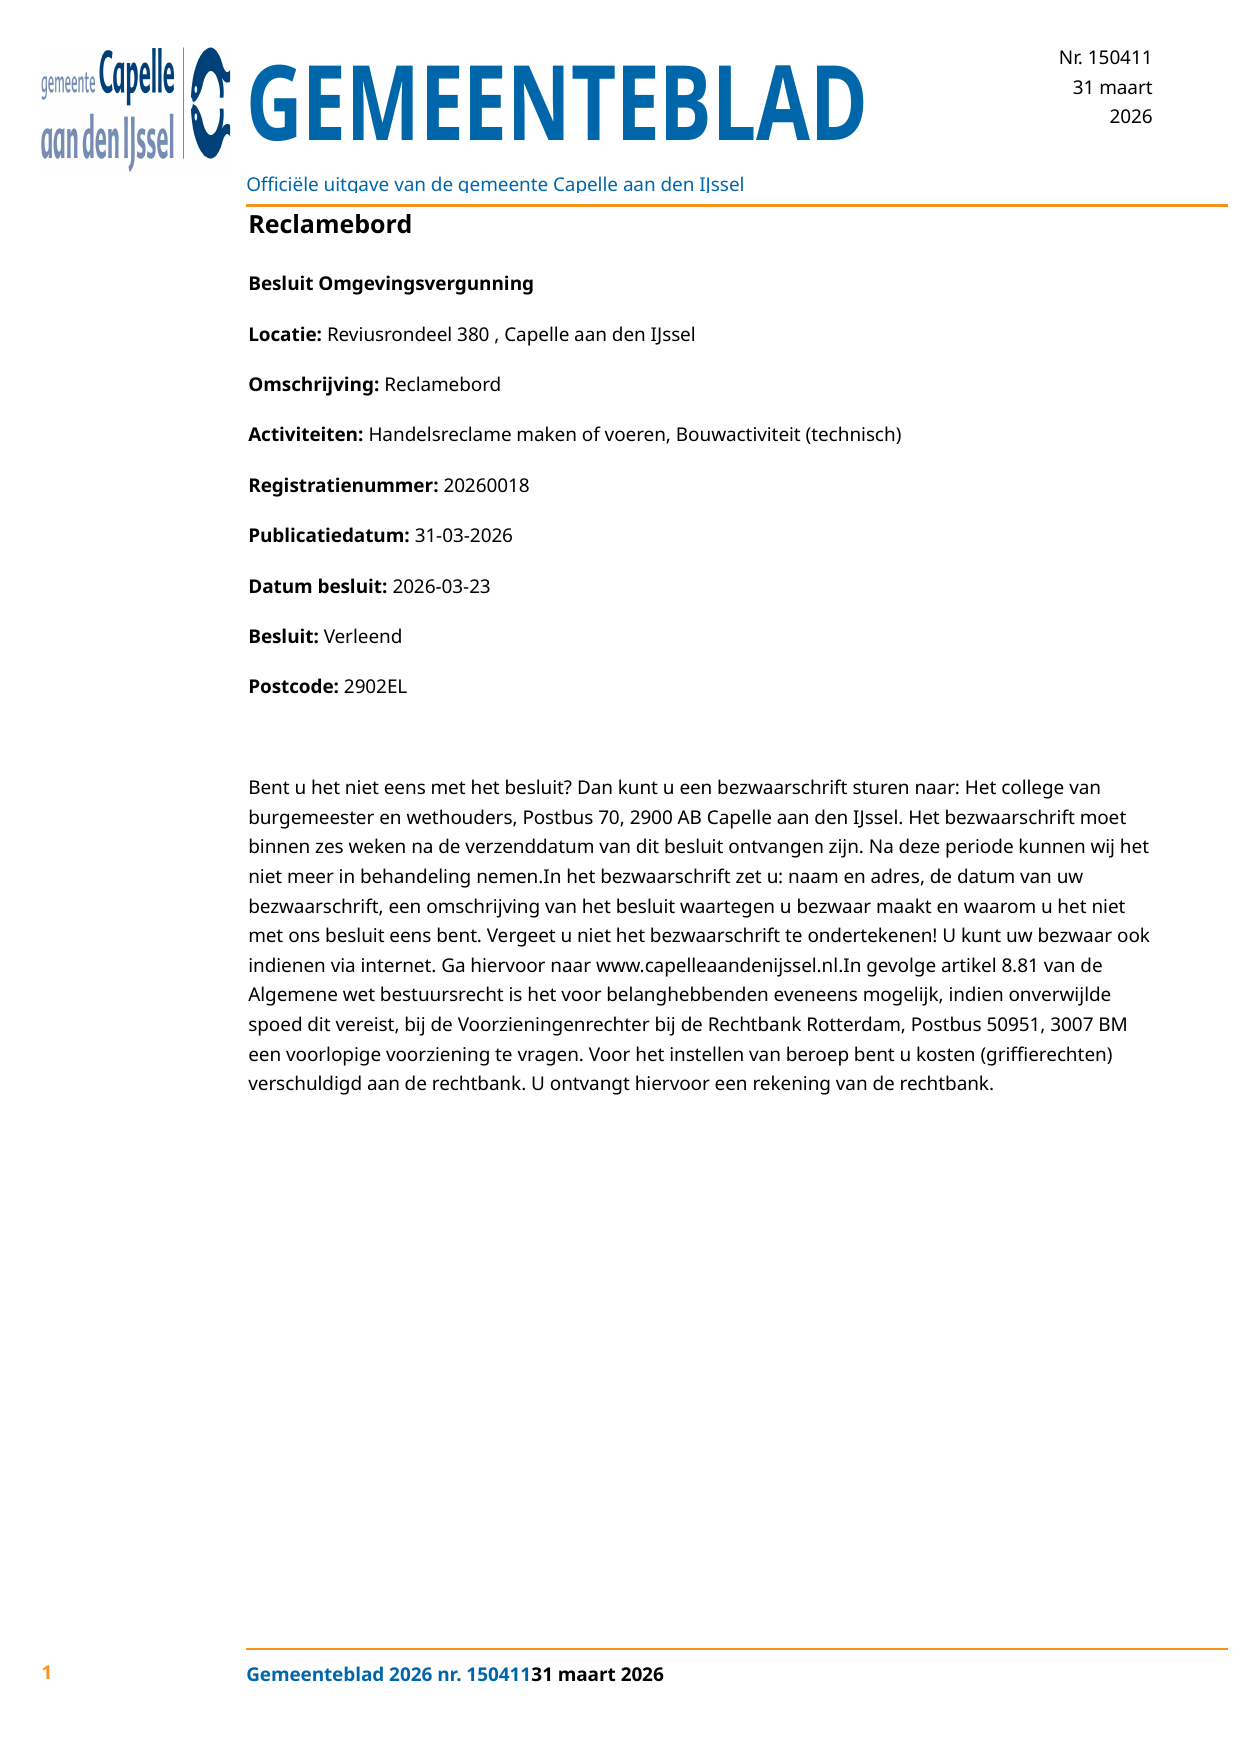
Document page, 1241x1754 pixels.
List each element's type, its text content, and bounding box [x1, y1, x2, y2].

text Registratienummer: 20260018 [248, 472, 1152, 498]
text Activiteiten: Handelsreclame maken of voeren, Bouwactiviteit (technisch) [248, 422, 1152, 447]
text Reclamebord [248, 207, 1152, 241]
text Bent u het niet eens met het besluit? Dan kunt u een bezwaarschrift sturen naar: Het college van burgemeester en wethouders, Postbus 70, 2900 AB Capelle aan den IJssel. Het bezwaarschrift moet binnen zes weken na de verzenddatum van dit besluit ontvangen zijn. Na deze periode kunnen wij het niet meer in behandeling nemen.In het bezwaarschrift zet u: naam en adres, de datum van uw bezwaarschrift, een omschrijving van het besluit waartegen u bezwaar maakt en waarom u het niet met ons besluit eens bent. Vergeet u niet het bezwaarschrift te ondertekenen! U kunt uw bezwaar ook indienen via internet. Ga hiervoor naar www.capelleaandenijssel.nl.In gevolge artikel 8.81 van de Algemene wet bestuursrecht is het voor belanghebbenden eveneens mogelijk, indien onverwijlde spoed dit vereist, bij de Voorzieningenrechter bij de Rechtbank Rotterdam, Postbus 50951, 3007 BM een voorlopige voorziening te vragen. Voor het instellen van beroep bent u kosten (griffierechten) verschuldigd aan de rechtbank. U ontvangt hiervoor een rekening van de rechtbank. [248, 774, 1152, 1096]
text Locatie: Reviusrondeel 380 , Capelle aan den IJssel [248, 321, 1152, 346]
text Besluit Omgevingsvergunning [248, 270, 1152, 296]
text Besluit: Verleend [248, 623, 1152, 649]
text Postcode: 2902EL [248, 674, 1152, 699]
text Publicatiedatum: 31-03-2026 [248, 522, 1152, 548]
text Datum besluit: 2026-03-23 [248, 573, 1152, 598]
text Omschrijving: Reclamebord [248, 371, 1152, 397]
picture [41, 47, 231, 172]
